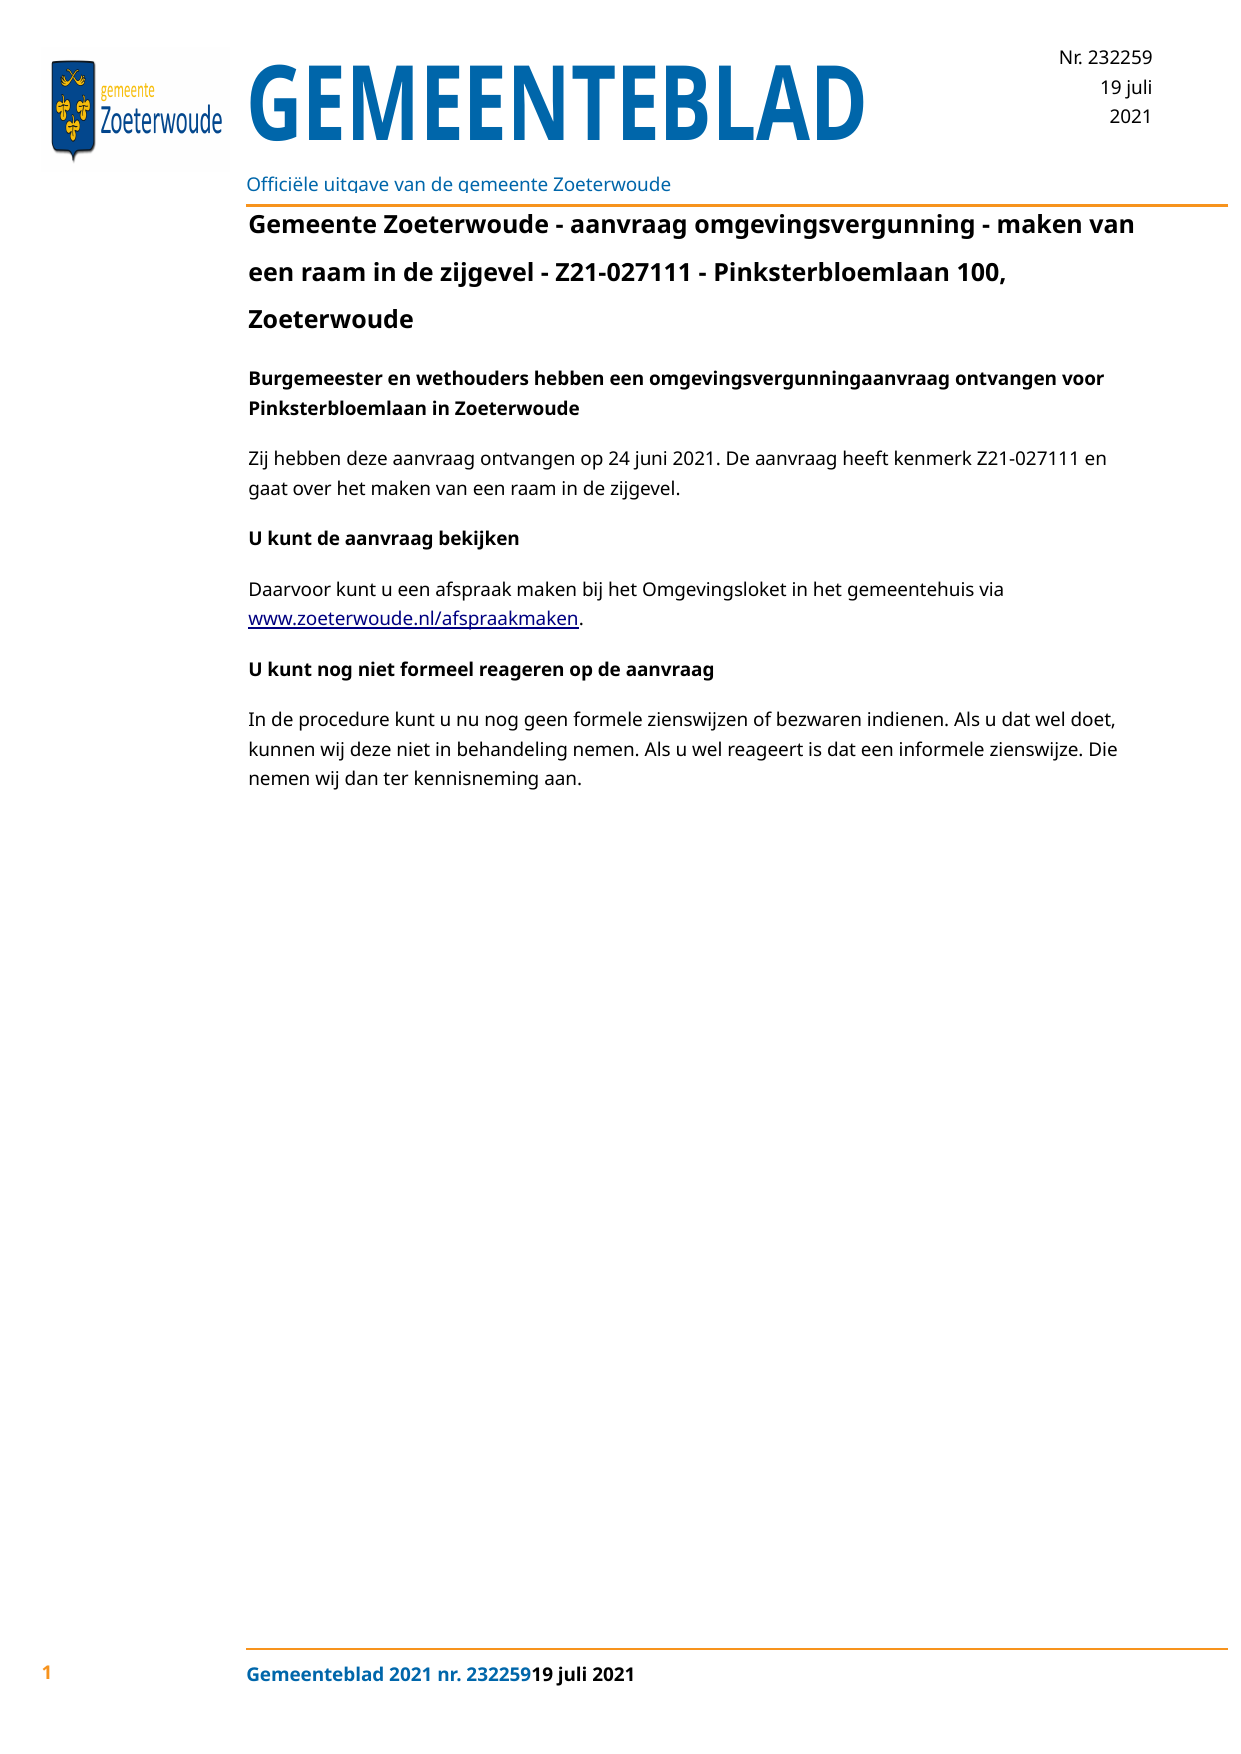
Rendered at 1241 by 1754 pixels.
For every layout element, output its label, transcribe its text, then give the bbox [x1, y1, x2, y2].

text Burgemeester en wethouders hebben een omgevingsvergunningaanvraag ontvangen voor Pinksterbloemlaan in Zoeterwoude [248, 366, 1152, 421]
text Gemeente Zoeterwoude - aanvraag omgevingsvergunning - maken van een raam in de zijgevel - Z21-027111 - Pinksterbloemlaan 100, Zoeterwoude [248, 207, 1152, 336]
text In de procedure kunt u nu nog geen formele zienswijzen of bezwaren indienen. Als u dat wel doet, kunnen wij deze niet in behandeling nemen. Als u wel reageert is dat een informele zienswijze. Die nemen wij dan ter kennisneming aan. [248, 706, 1152, 791]
picture [41, 47, 231, 172]
text U kunt nog niet formeel reageren op de aanvraag [248, 656, 1152, 682]
text Zij hebben deze aanvraag ontvangen op 24 juni 2021. De aanvraag heeft kenmerk Z21-027111 en gaat over het maken van een raam in de zijgevel. [248, 446, 1152, 501]
text U kunt de aanvraag bekijken [248, 526, 1152, 551]
text Daarvoor kunt u een afspraak maken bij het Omgevingsloket in het gemeentehuis via www.zoeterwoude.nl/afspraakmaken. [248, 576, 1152, 631]
